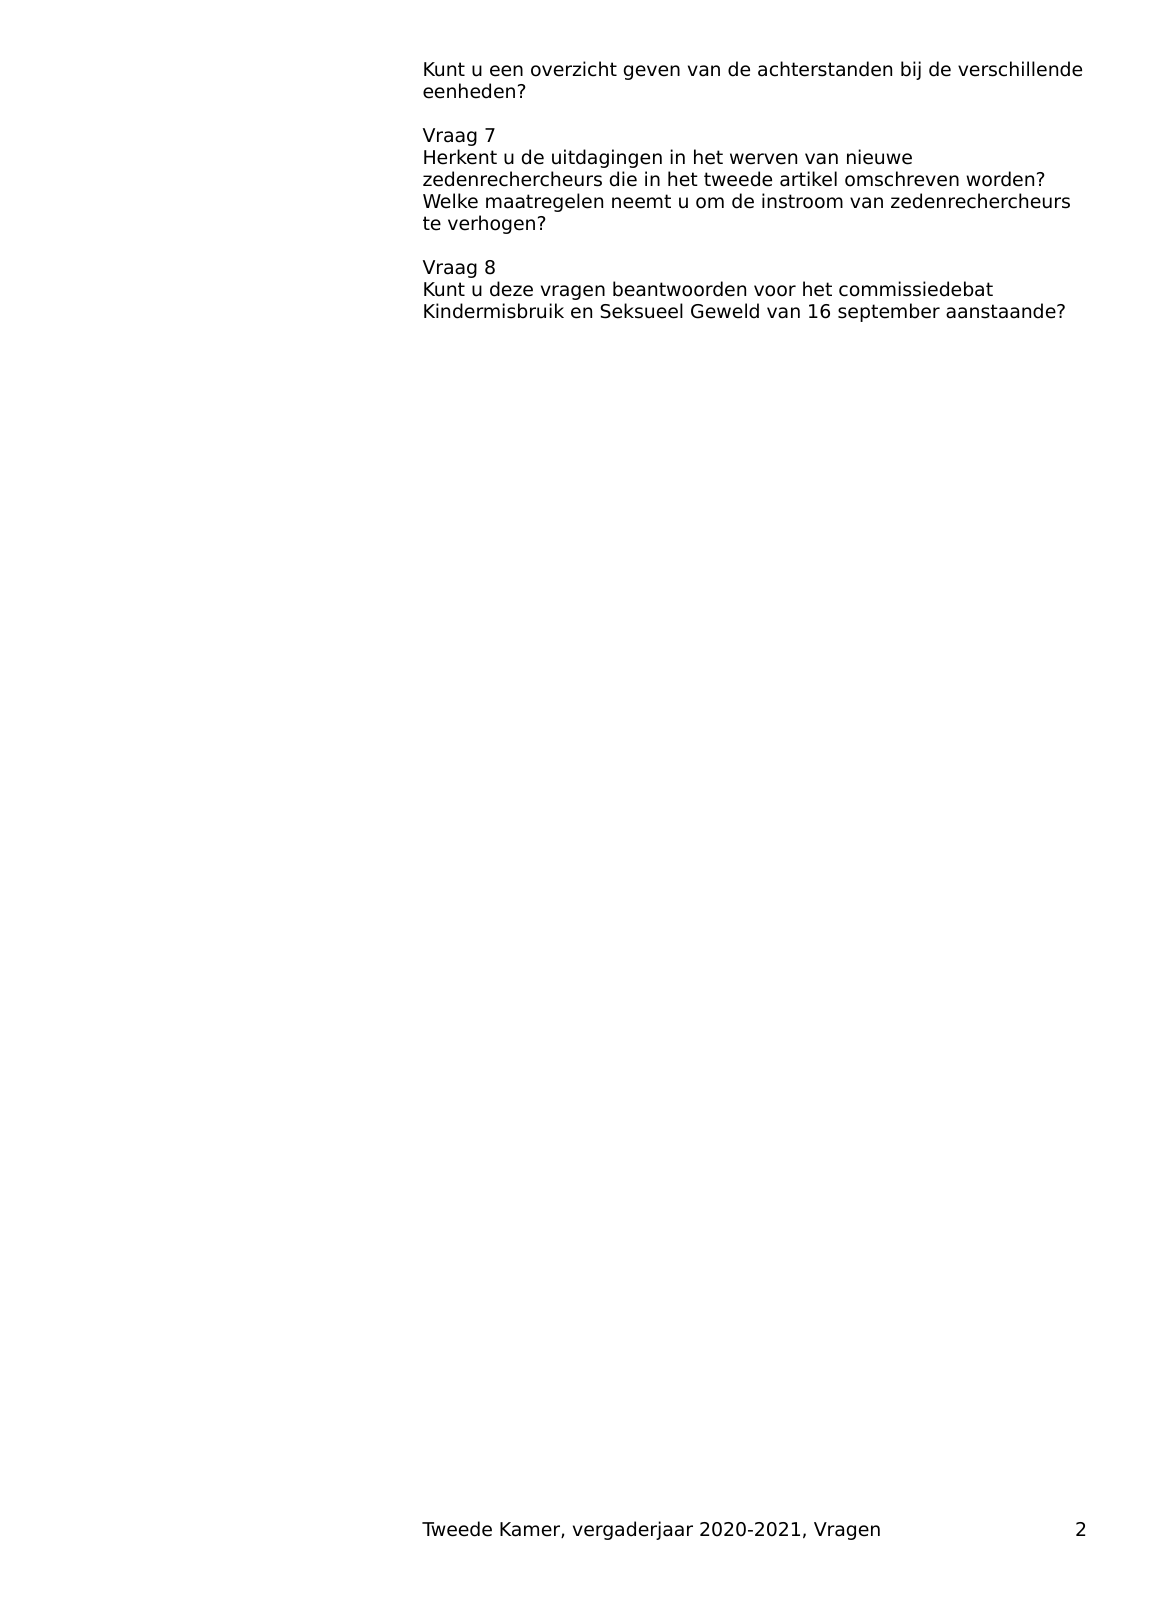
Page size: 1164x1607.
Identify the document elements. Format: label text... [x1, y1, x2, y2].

text Vraag 7 [422, 125, 1087, 147]
text Kunt u deze vragen beantwoorden voor het commissiedebat Kindermisbruik en Seksueel Geweld van 16 september aanstaande? [422, 279, 1087, 323]
text Vraag 8 [422, 257, 1087, 279]
text Kunt u een overzicht geven van de achterstanden bij de verschillende eenheden? [422, 59, 1087, 103]
text Herkent u de uitdagingen in het werven van nieuwe zedenrechercheurs die in het tweede artikel omschreven worden? Welke maatregelen neemt u om de instroom van zedenrechercheurs te verhogen? [422, 147, 1087, 235]
